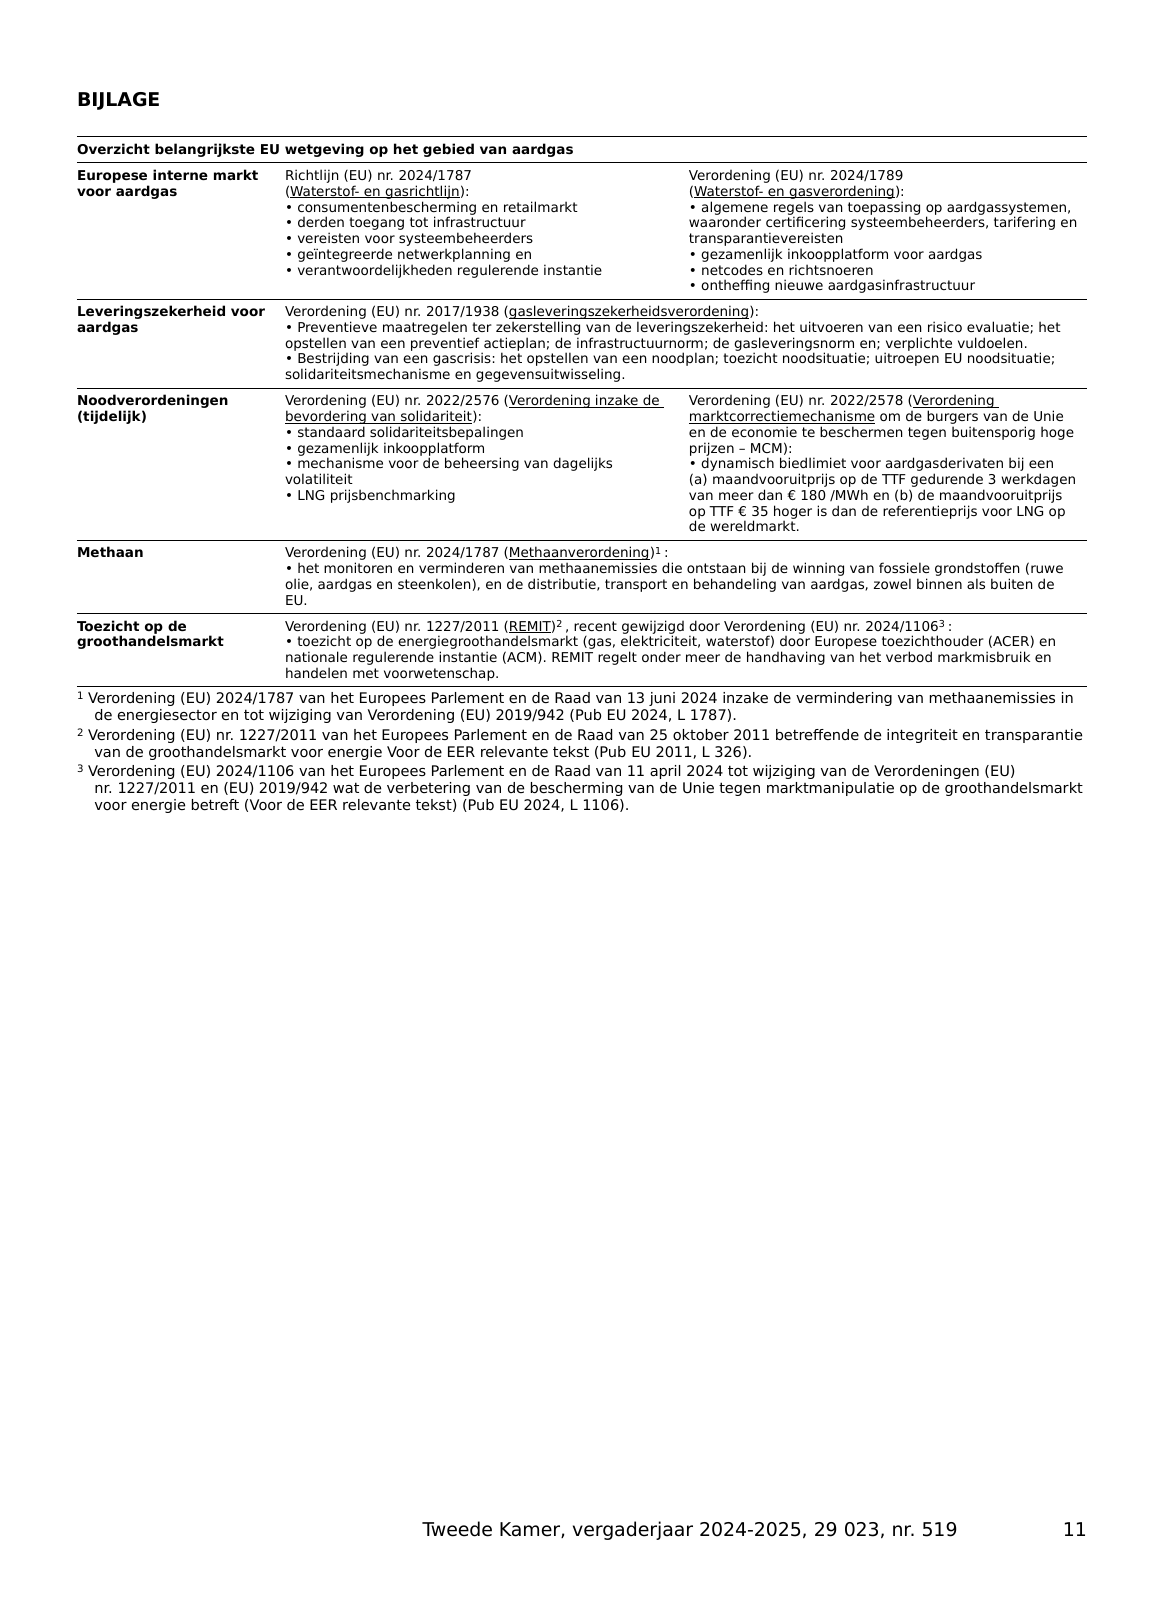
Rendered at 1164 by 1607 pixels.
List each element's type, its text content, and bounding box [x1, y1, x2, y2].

table_cell Leveringszekerheid voor aardgas [77, 300, 279, 387]
table_cell Verordening (EU) nr. 2017/1938 (gasleveringszekerheidsverordening): • Preventieve maatregelen ter zekerstelling van de leveringszekerheid: het uitvoeren van een risico evaluatie; het opstellen van een preventief actieplan; de infrastructuurnorm; de gasleveringsnorm en; verplichte vuldoelen. • Bestrijding van een gascrisis: het opstellen van een noodplan; toezicht noodsituatie; uitroepen EU noodsituatie; solidariteitsmechanisme en gegevensuitwisseling. [279, 300, 1087, 387]
table_cell Verordening (EU) nr. 2024/1787 (Methaanverordening)1: • het monitoren en verminderen van methaanemissies die ontstaan bij de winning van fossiele grondstoffen (ruwe olie, aardgas en steenkolen), en de distributie, transport en behandeling van aardgas, zowel binnen als buiten de EU. [279, 541, 1087, 613]
table_cell Verordening (EU) nr. 2024/1789 (Waterstof- en gasverordening): • algemene regels van toepassing op aardgassystemen, waaronder certificering systeembeheerders, tarifering en transparantievereisten • gezamenlijk inkoopplatform voor aardgas • netcodes en richtsnoeren • ontheffing nieuwe aardgasinfrastructuur [683, 163, 1087, 298]
table_cell Verordening (EU) nr. 1227/2011 (REMIT)2, recent gewijzigd door Verordening (EU) nr. 2024/11063: • toezicht op de energiegroothandelsmarkt (gas, elektriciteit, waterstof) door Europese toezichthouder (ACER) en nationale regulerende instantie (ACM). REMIT regelt onder meer de handhaving van het verbod markmisbruik en handelen met voorwetenschap. [279, 614, 1087, 686]
table_cell Verordening (EU) nr. 2022/2576 (Verordening inzake de bevordering van solidariteit): • standaard solidariteitsbepalingen • gezamenlijk inkoopplatform • mechanisme voor de beheersing van dagelijks volatiliteit • LNG prijsbenchmarking [279, 389, 683, 539]
table_cell Noodverordeningen (tijdelijk) [77, 389, 279, 539]
table_cell 1 Verordening (EU) 2024/1787 van het Europees Parlement en de Raad van 13 juni 2024 inzake de vermindering van methaanemissies in de energiesector en tot wijziging van Verordening (EU) 2019/942 (Pub EU 2024, L 1787). 2 Verordening (EU) nr. 1227/2011 van het Europees Parlement en de Raad van 25 oktober 2011 betreffende de integriteit en transparantie van de groothandelsmarkt voor energie Voor de EER relevante tekst (Pub EU 2011, L 326). 3 Verordening (EU) 2024/1106 van het Europees Parlement en de Raad van 11 april 2024 tot wijziging van de Verordeningen (EU) nr. 1227/2011 en (EU) 2019/942 wat de verbetering van de bescherming van de Unie tegen marktmanipulatie op de groothandelsmarkt voor energie betreft (Voor de EER relevante tekst) (Pub EU 2024, L 1106). [77, 687, 1087, 814]
table_cell Methaan [77, 541, 279, 613]
table_cell Richtlijn (EU) nr. 2024/1787 (Waterstof- en gasrichtlijn): • consumentenbescherming en retailmarkt • derden toegang tot infrastructuur • vereisten voor systeembeheerders • geïntegreerde netwerkplanning en • verantwoordelijkheden regulerende instantie [279, 163, 683, 298]
table_cell Europese interne markt voor aardgas [77, 163, 279, 298]
table_cell Verordening (EU) nr. 2022/2578 (Verordening marktcorrectiemechanisme om de burgers van de Unie en de economie te beschermen tegen buitensporig hoge prijzen – MCM): • dynamisch biedlimiet voor aardgasderivaten bij een (a) maandvooruitprijs op de TTF gedurende 3 werkdagen van meer dan € 180 /MWh en (b) de maandvooruitprijs op TTF € 35 hoger is dan de referentieprijs voor LNG op de wereldmarkt. [683, 389, 1087, 539]
subtitle BIJLAGE [77, 89, 1087, 111]
table_cell Toezicht op de groothandelsmarkt [77, 614, 279, 686]
table_header Overzicht belangrijkste EU wetgeving op het gebied van aardgas [77, 137, 1087, 162]
